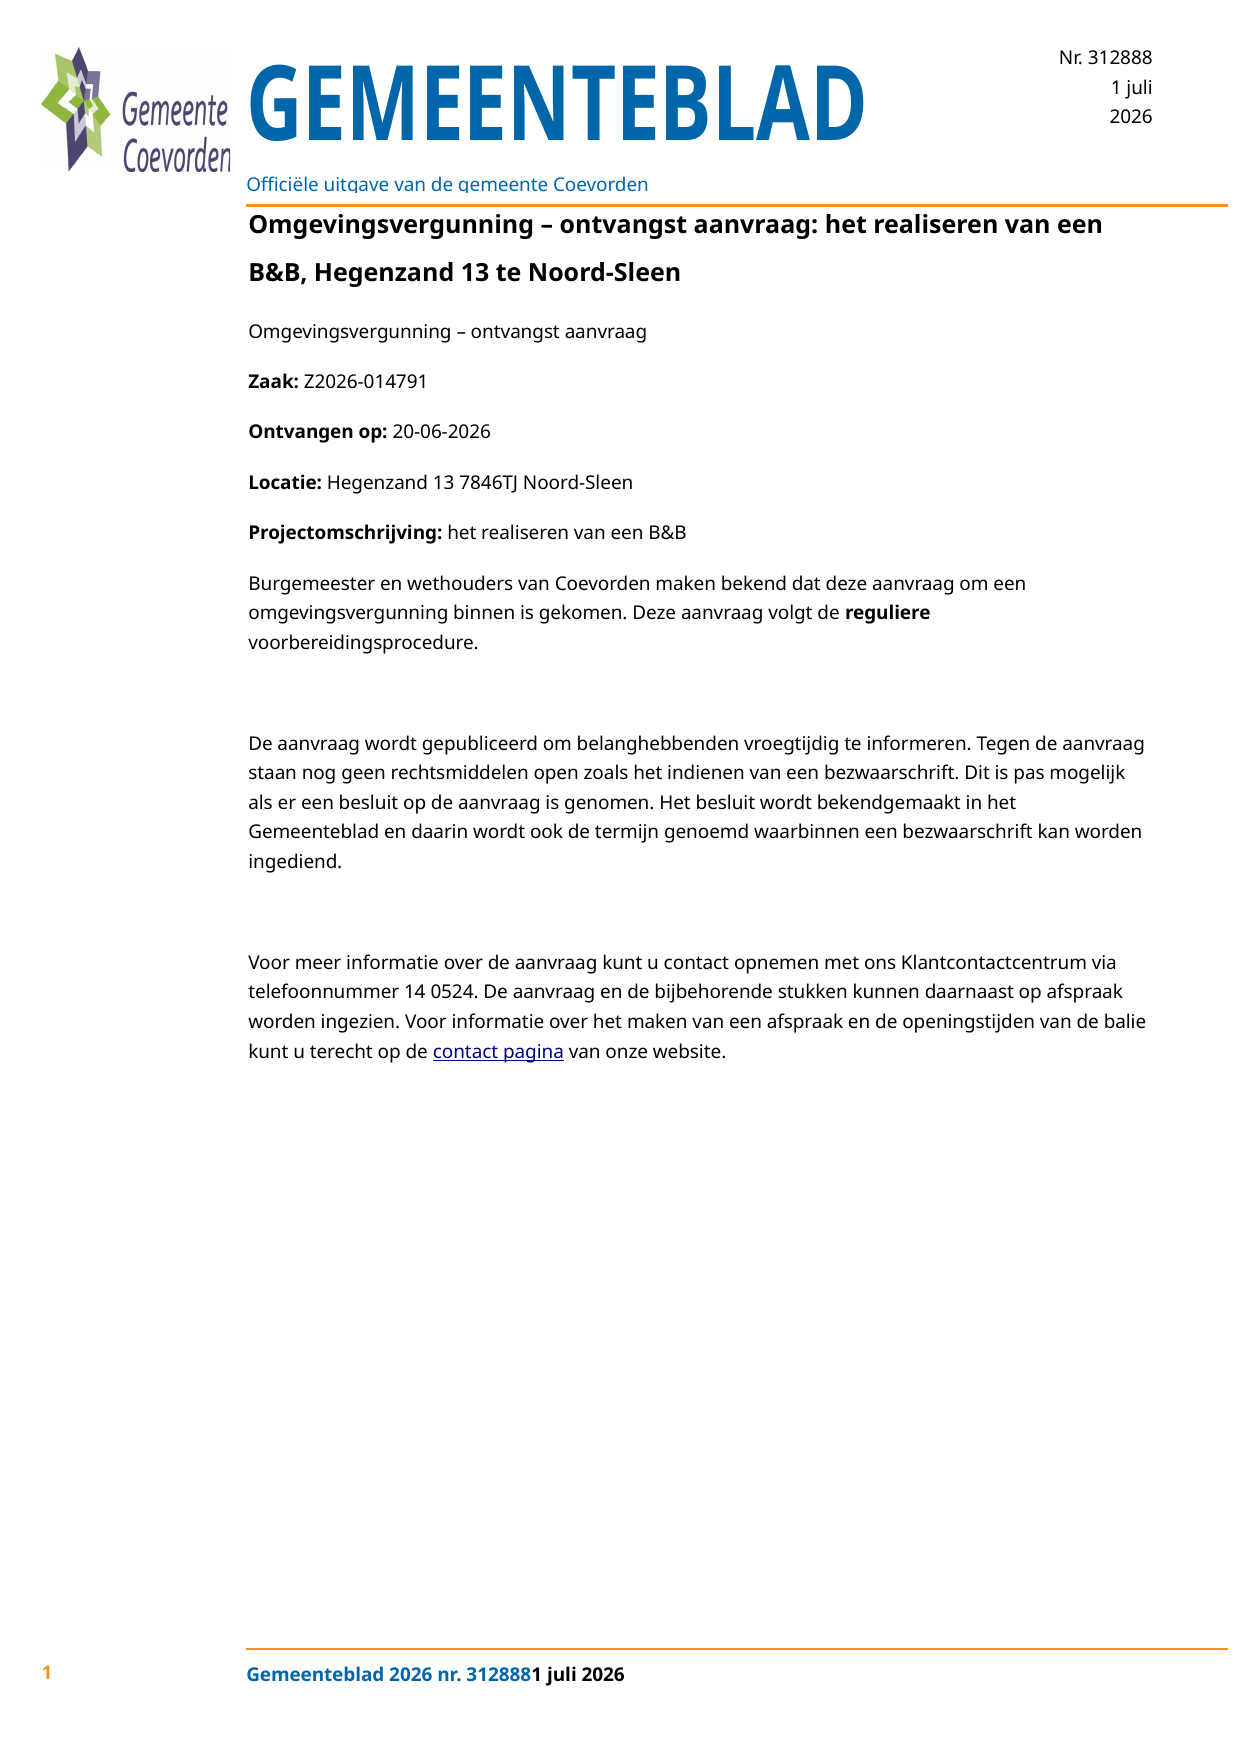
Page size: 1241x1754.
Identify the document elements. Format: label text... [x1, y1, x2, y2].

text Zaak: Z2026-014791 [248, 368, 1152, 394]
picture [41, 47, 231, 172]
text Omgevingsvergunning – ontvangst aanvraag [248, 318, 1152, 344]
text Burgemeester en wethouders van Coevorden maken bekend dat deze aanvraag om een omgevingsvergunning binnen is gekomen. Deze aanvraag volgt de reguliere voorbereidingsprocedure. [248, 570, 1152, 655]
text Voor meer informatie over de aanvraag kunt u contact opnemen met ons Klantcontactcentrum via telefoonnummer 14 0524. De aanvraag en de bijbehorende stukken kunnen daarnaast op afspraak worden ingezien. Voor informatie over het maken van een afspraak en de openingstijden van de balie kunt u terecht op de contact pagina van onze website. [248, 949, 1152, 1064]
text Projectomschrijving: het realiseren van een B&B [248, 519, 1152, 545]
text De aanvraag wordt gepubliceerd om belanghebbenden vroegtijdig te informeren. Tegen de aanvraag staan nog geen rechtsmiddelen open zoals het indienen van een bezwaarschrift. Dit is pas mogelijk als er een besluit op de aanvraag is genomen. Het besluit wordt bekendgemaakt in het Gemeenteblad en daarin wordt ook de termijn genoemd waarbinnen een bezwaarschrift kan worden ingediend. [248, 730, 1152, 874]
text Locatie: Hegenzand 13 7846TJ Noord-Sleen [248, 469, 1152, 495]
text Omgevingsvergunning – ontvangst aanvraag: het realiseren van een B&B, Hegenzand 13 te Noord-Sleen [248, 207, 1152, 288]
text Ontvangen op: 20-06-2026 [248, 419, 1152, 444]
